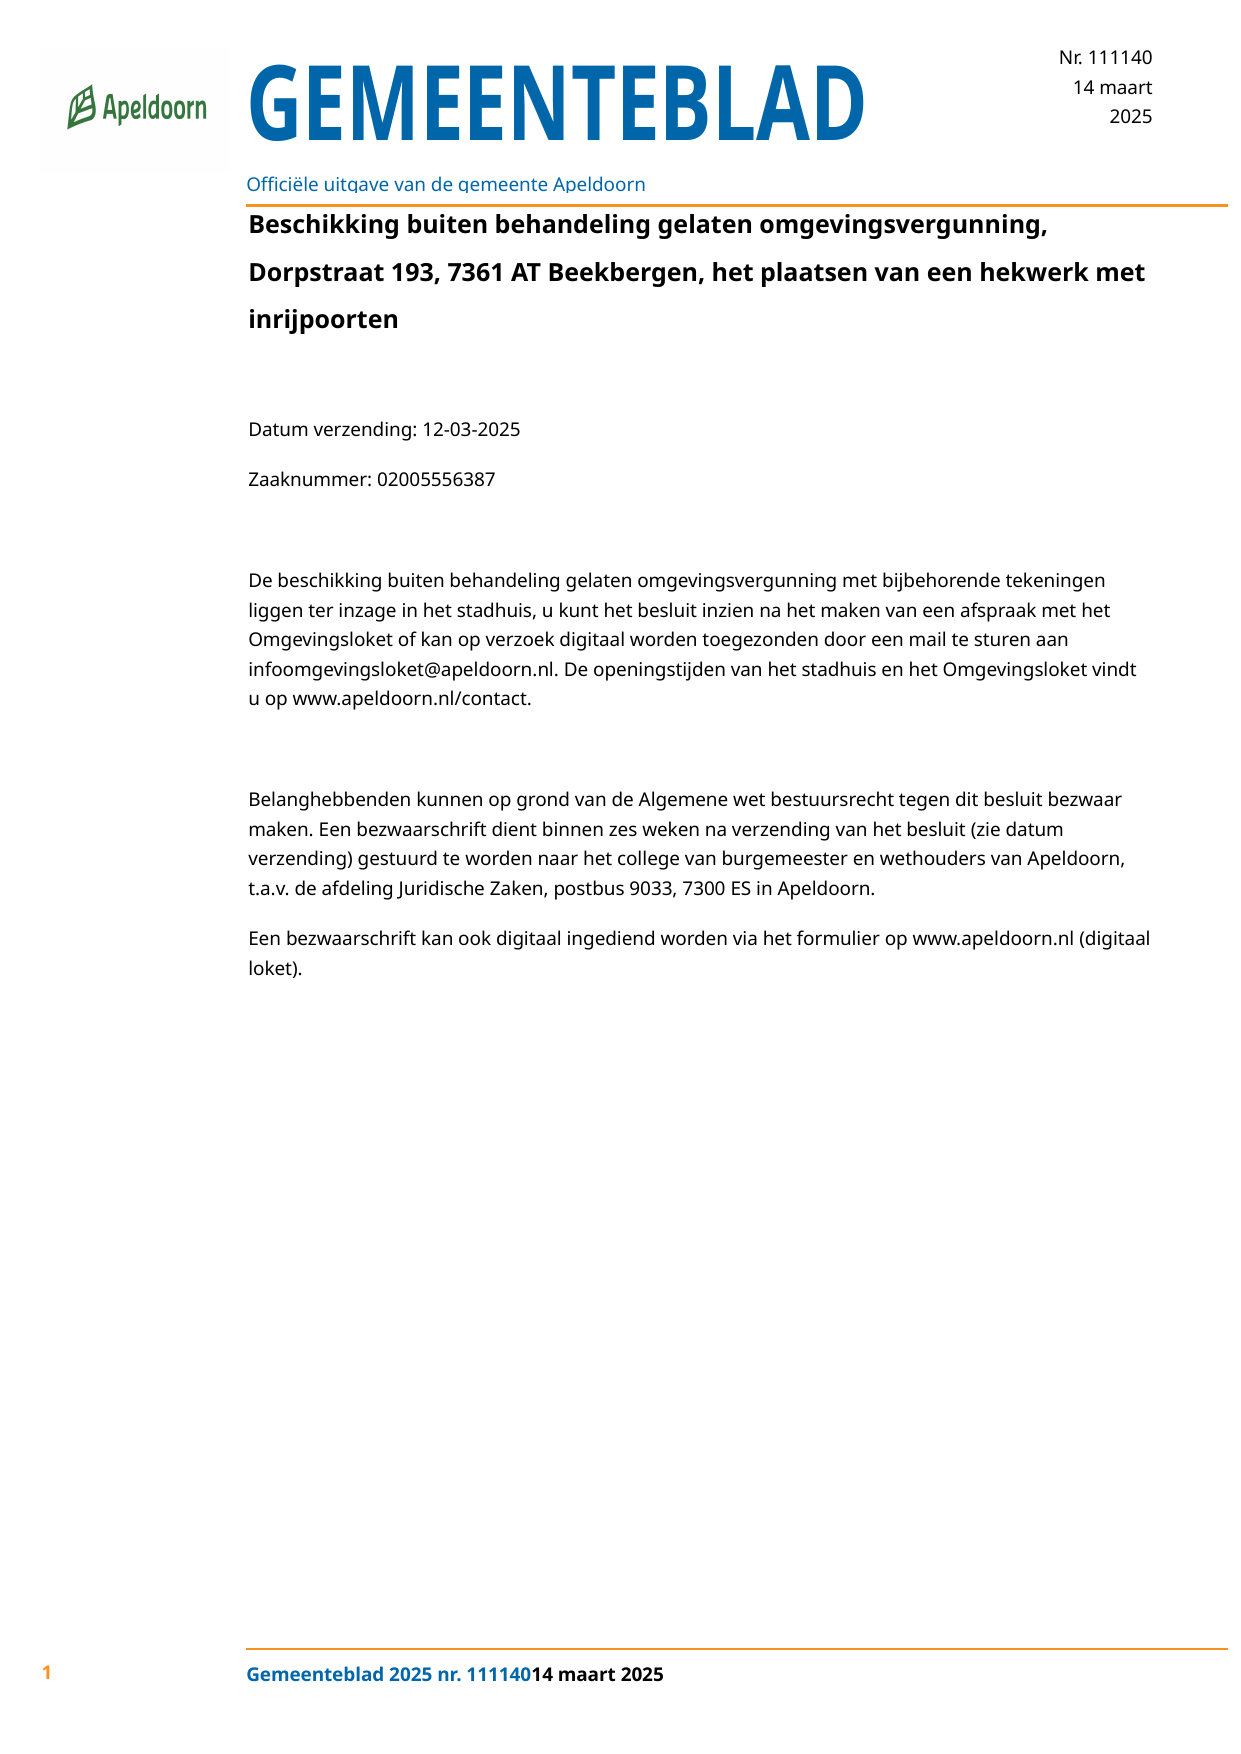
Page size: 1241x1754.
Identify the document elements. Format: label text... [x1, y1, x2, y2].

text Belanghebbenden kunnen op grond van de Algemene wet bestuursrecht tegen dit besluit bezwaar maken. Een bezwaarschrift dient binnen zes weken na verzending van het besluit (zie datum verzending) gestuurd te worden naar het college van burgemeester en wethouders van Apeldoorn, t.a.v. de afdeling Juridische Zaken, postbus 9033, 7300 ES in Apeldoorn. [248, 786, 1152, 901]
text Een bezwaarschrift kan ook digitaal ingediend worden via het formulier op www.apeldoorn.nl (digitaal loket). [248, 926, 1152, 981]
text Zaaknummer: 02005556387 [248, 466, 1152, 492]
picture [41, 47, 231, 172]
text Beschikking buiten behandeling gelaten omgevingsvergunning, Dorpstraat 193, 7361 AT Beekbergen, het plaatsen van een hekwerk met inrijpoorten [248, 207, 1152, 336]
text Datum verzending: 12-03-2025 [248, 416, 1152, 442]
text De beschikking buiten behandeling gelaten omgevingsvergunning met bijbehorende tekeningen liggen ter inzage in het stadhuis, u kunt het besluit inzien na het maken van een afspraak met het Omgevingsloket of kan op verzoek digitaal worden toegezonden door een mail te sturen aan infoomgevingsloket@apeldoorn.nl. De openingstijden van het stadhuis en het Omgevingsloket vindt u op www.apeldoorn.nl/contact. [248, 567, 1152, 711]
